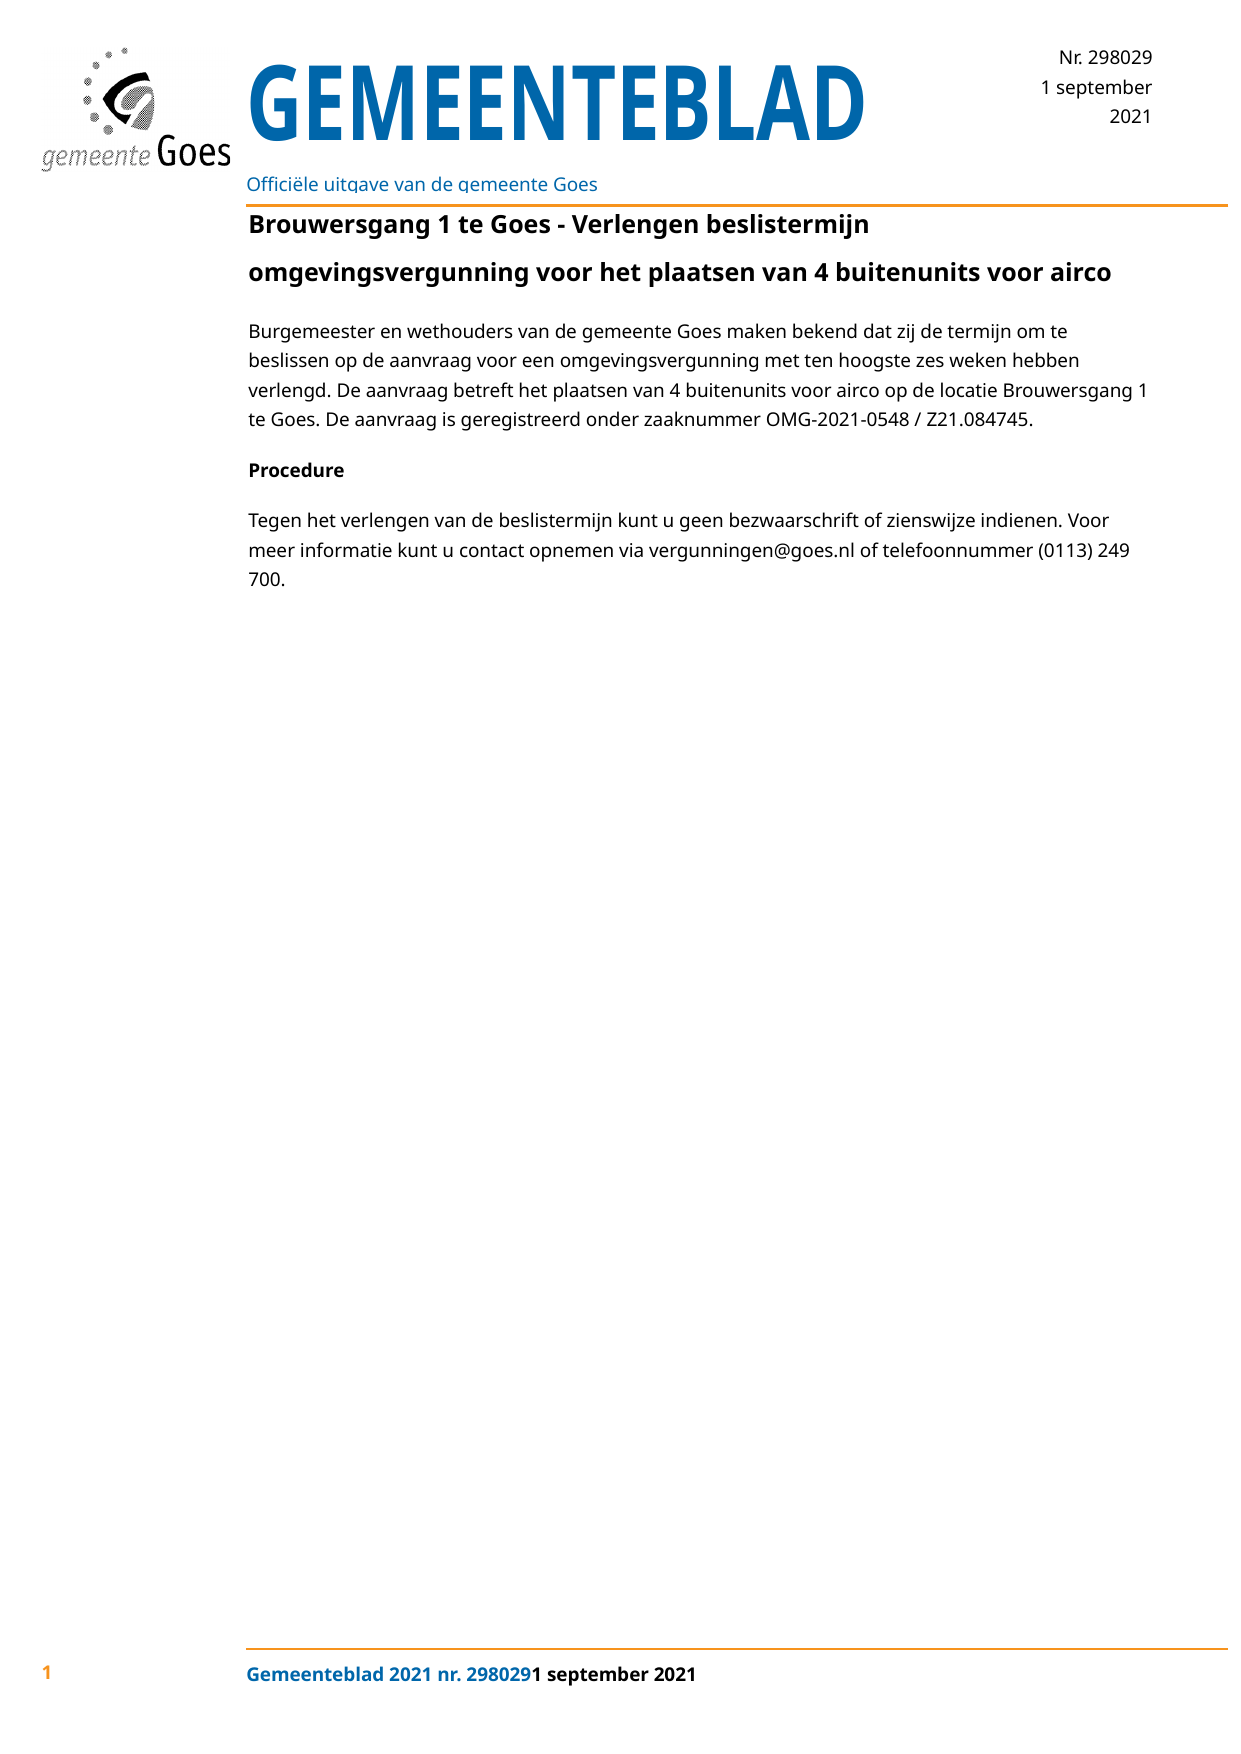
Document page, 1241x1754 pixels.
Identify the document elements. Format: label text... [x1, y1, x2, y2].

picture [41, 47, 231, 172]
text Procedure [248, 457, 1152, 483]
text Burgemeester en wethouders van de gemeente Goes maken bekend dat zij de termijn om te beslissen op de aanvraag voor een omgevingsvergunning met ten hoogste zes weken hebben verlengd. De aanvraag betreft het plaatsen van 4 buitenunits voor airco op de locatie Brouwersgang 1 te Goes. De aanvraag is geregistreerd onder zaaknummer OMG-2021-0548 / Z21.084745. [248, 318, 1152, 432]
text Brouwersgang 1 te Goes - Verlengen beslistermijn omgevingsvergunning voor het plaatsen van 4 buitenunits voor airco [248, 207, 1152, 288]
text Tegen het verlengen van de beslistermijn kunt u geen bezwaarschrift of zienswijze indienen. Voor meer informatie kunt u contact opnemen via vergunningen@goes.nl of telefoonnummer (0113) 249 700. [248, 507, 1152, 592]
